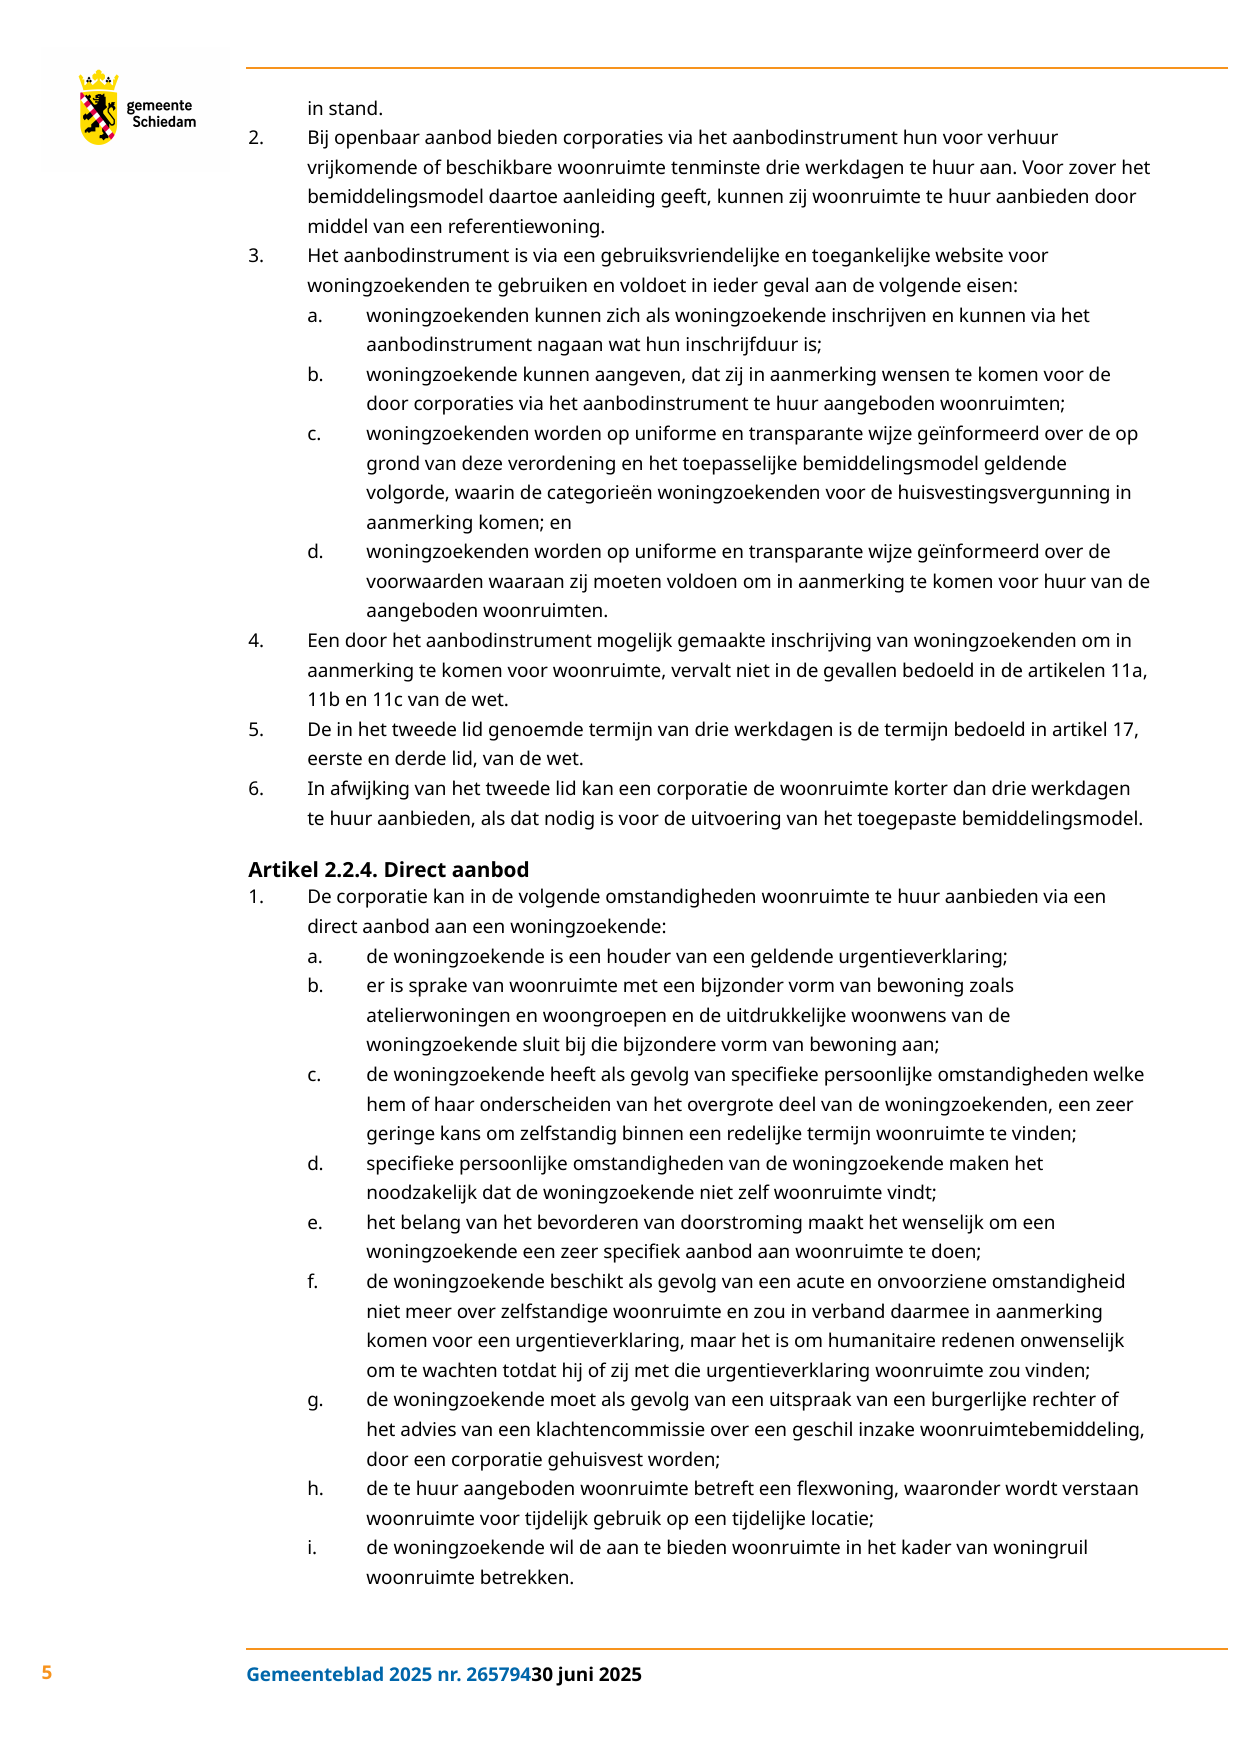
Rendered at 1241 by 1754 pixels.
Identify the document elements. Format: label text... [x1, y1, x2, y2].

list De corporatie kan in de volgende omstandigheden woonruimte te huur aanbieden via een direct aanbod aan een woningzoekende: [248, 884, 1152, 939]
list woningzoekenden worden op uniforme en transparante wijze geïnformeerd over de op grond van deze verordening en het toepasselijke bemiddelingsmodel geldende volgorde, waarin de categorieën woningzoekenden voor de huisvestingsvergunning in aanmerking komen; en [307, 420, 1152, 535]
list In afwijking van het tweede lid kan een corporatie de woonruimte korter dan drie werkdagen te huur aanbieden, als dat nodig is voor de uitvoering van het toegepaste bemiddelingsmodel. [248, 775, 1152, 831]
list specifieke persoonlijke omstandigheden van de woningzoekende maken het noodzakelijk dat de woningzoekende niet zelf woonruimte vindt; [307, 1150, 1152, 1205]
list de woningzoekende is een houder van een geldende urgentieverklaring; [307, 943, 1152, 968]
list Bij openbaar aanbod bieden corporaties via het aanbodinstrument hun voor verhuur vrijkomende of beschikbare woonruimte tenminste drie werkdagen te huur aan. Voor zover het bemiddelingsmodel daartoe aanleiding geeft, kunnen zij woonruimte te huur aanbieden door middel van een referentiewoning. [248, 124, 1152, 239]
text Artikel 2.2.4. Direct aanbod [248, 855, 1152, 884]
list de woningzoekende heeft als gevolg van specifieke persoonlijke omstandigheden welke hem of haar onderscheiden van het overgrote deel van de woningzoekenden, een zeer geringe kans om zelfstandig binnen een redelijke termijn woonruimte te vinden; [307, 1061, 1152, 1146]
list woningzoekenden worden op uniforme en transparante wijze geïnformeerd over de voorwaarden waaraan zij moeten voldoen om in aanmerking te komen voor huur van de aangeboden woonruimten. [307, 538, 1152, 623]
list de woningzoekende moet als gevolg van een uitspraak van een burgerlijke rechter of het advies van een klachtencommissie over een geschil inzake woonruimtebemiddeling, door een corporatie gehuisvest worden; [307, 1387, 1152, 1471]
list de te huur aangeboden woonruimte betreft een flexwoning, waaronder wordt verstaan woonruimte voor tijdelijk gebruik op een tijdelijke locatie; [307, 1475, 1152, 1531]
list Het aanbodinstrument is via een gebruiksvriendelijke en toegankelijke website voor woningzoekenden te gebruiken en voldoet in ieder geval aan de volgende eisen: [248, 243, 1152, 298]
list woningzoekende kunnen aangeven, dat zij in aanmerking wensen te komen voor de door corporaties via het aanbodinstrument te huur aangeboden woonruimten; [307, 361, 1152, 416]
list in stand. [248, 95, 1152, 121]
list het belang van het bevorderen van doorstroming maakt het wenselijk om een woningzoekende een zeer specifiek aanbod aan woonruimte te doen; [307, 1209, 1152, 1264]
picture [41, 47, 231, 172]
list er is sprake van woonruimte met een bijzonder vorm van bewoning zoals atelierwoningen en woongroepen en de uitdrukkelijke woonwens van de woningzoekende sluit bij die bijzondere vorm van bewoning aan; [307, 972, 1152, 1057]
list de woningzoekende beschikt als gevolg van een acute en onvoorziene omstandigheid niet meer over zelfstandige woonruimte en zou in verband daarmee in aanmerking komen voor een urgentieverklaring, maar het is om humanitaire redenen onwenselijk om te wachten totdat hij of zij met die urgentieverklaring woonruimte zou vinden; [307, 1268, 1152, 1383]
list de woningzoekende wil de aan te bieden woonruimte in het kader van woningruil woonruimte betrekken. [307, 1534, 1152, 1590]
list De in het tweede lid genoemde termijn van drie werkdagen is de termijn bedoeld in artikel 17, eerste en derde lid, van de wet. [248, 716, 1152, 771]
list Een door het aanbodinstrument mogelijk gemaakte inschrijving van woningzoekenden om in aanmerking te komen voor woonruimte, vervalt niet in de gevallen bedoeld in de artikelen 11a, 11b en 11c van de wet. [248, 627, 1152, 712]
list woningzoekenden kunnen zich als woningzoekende inschrijven en kunnen via het aanbodinstrument nagaan wat hun inschrijfduur is; [307, 302, 1152, 357]
